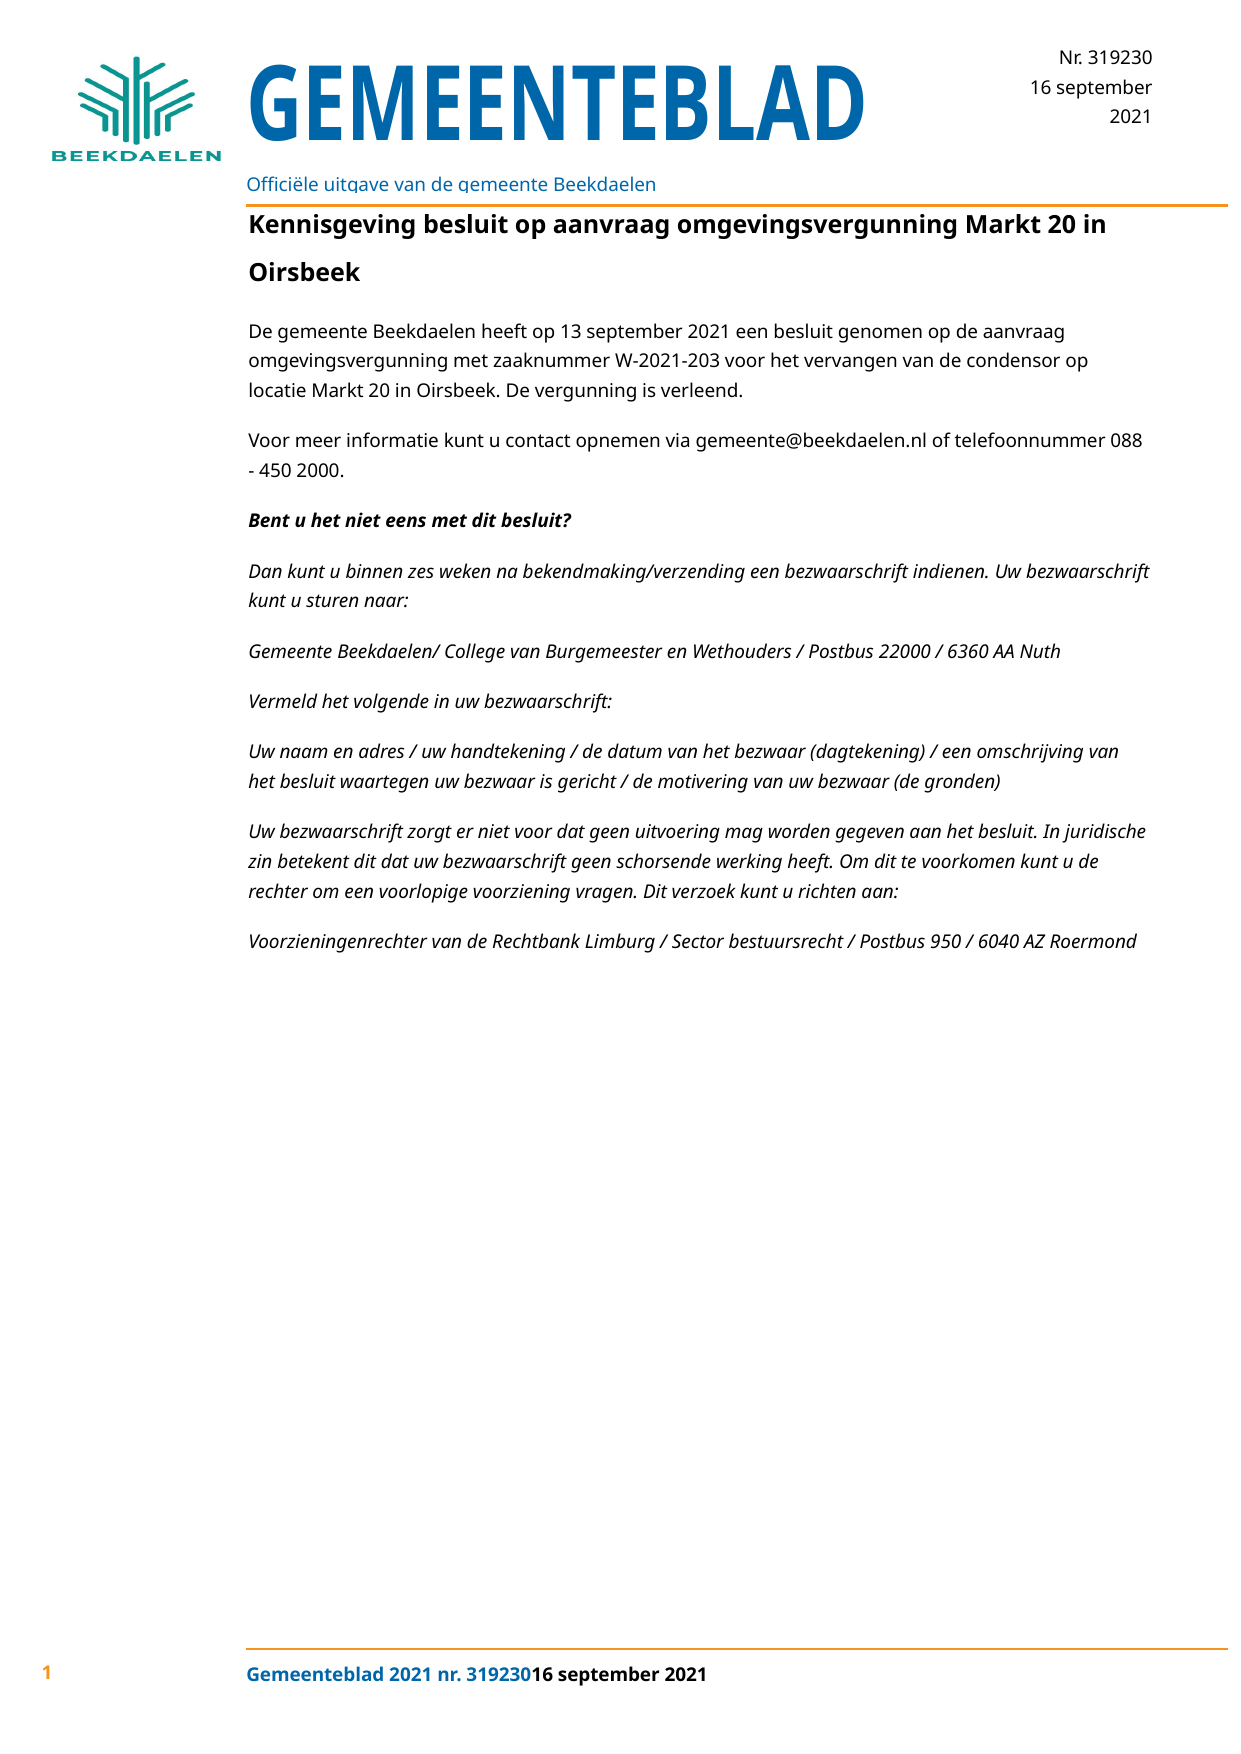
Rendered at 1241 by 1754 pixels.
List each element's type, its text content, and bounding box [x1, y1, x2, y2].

text De gemeente Beekdaelen heeft op 13 september 2021 een besluit genomen op de aanvraag omgevingsvergunning met zaaknummer W-2021-203 voor het vervangen van de condensor op locatie Markt 20 in Oirsbeek. De vergunning is verleend. [248, 318, 1152, 403]
text Gemeente Beekdaelen/ College van Burgemeester en Wethouders / Postbus 22000 / 6360 AA Nuth [248, 638, 1152, 664]
picture [41, 47, 231, 172]
text Dan kunt u binnen zes weken na bekendmaking/verzending een bezwaarschrift indienen. Uw bezwaarschrift kunt u sturen naar: [248, 558, 1152, 613]
text Uw bezwaarschrift zorgt er niet voor dat geen uitvoering mag worden gegeven aan het besluit. In juridische zin betekent dit dat uw bezwaarschrift geen schorsende werking heeft. Om dit te voorkomen kunt u de rechter om een voorlopige voorziening vragen. Dit verzoek kunt u richten aan: [248, 819, 1152, 904]
text Uw naam en adres / uw handtekening / de datum van het bezwaar (dagtekening) / een omschrijving van het besluit waartegen uw bezwaar is gericht / de motivering van uw bezwaar (de gronden) [248, 739, 1152, 794]
text Bent u het niet eens met dit besluit? [248, 507, 1152, 533]
text Voorzieningenrechter van de Rechtbank Limburg / Sector bestuursrecht / Postbus 950 / 6040 AZ Roermond [248, 928, 1152, 954]
text Vermeld het volgende in uw bezwaarschrift: [248, 688, 1152, 714]
text Voor meer informatie kunt u contact opnemen via gemeente@beekdaelen.nl of telefoonnummer 088 - 450 2000. [248, 427, 1152, 483]
text Kennisgeving besluit op aanvraag omgevingsvergunning Markt 20 in Oirsbeek [248, 207, 1152, 288]
